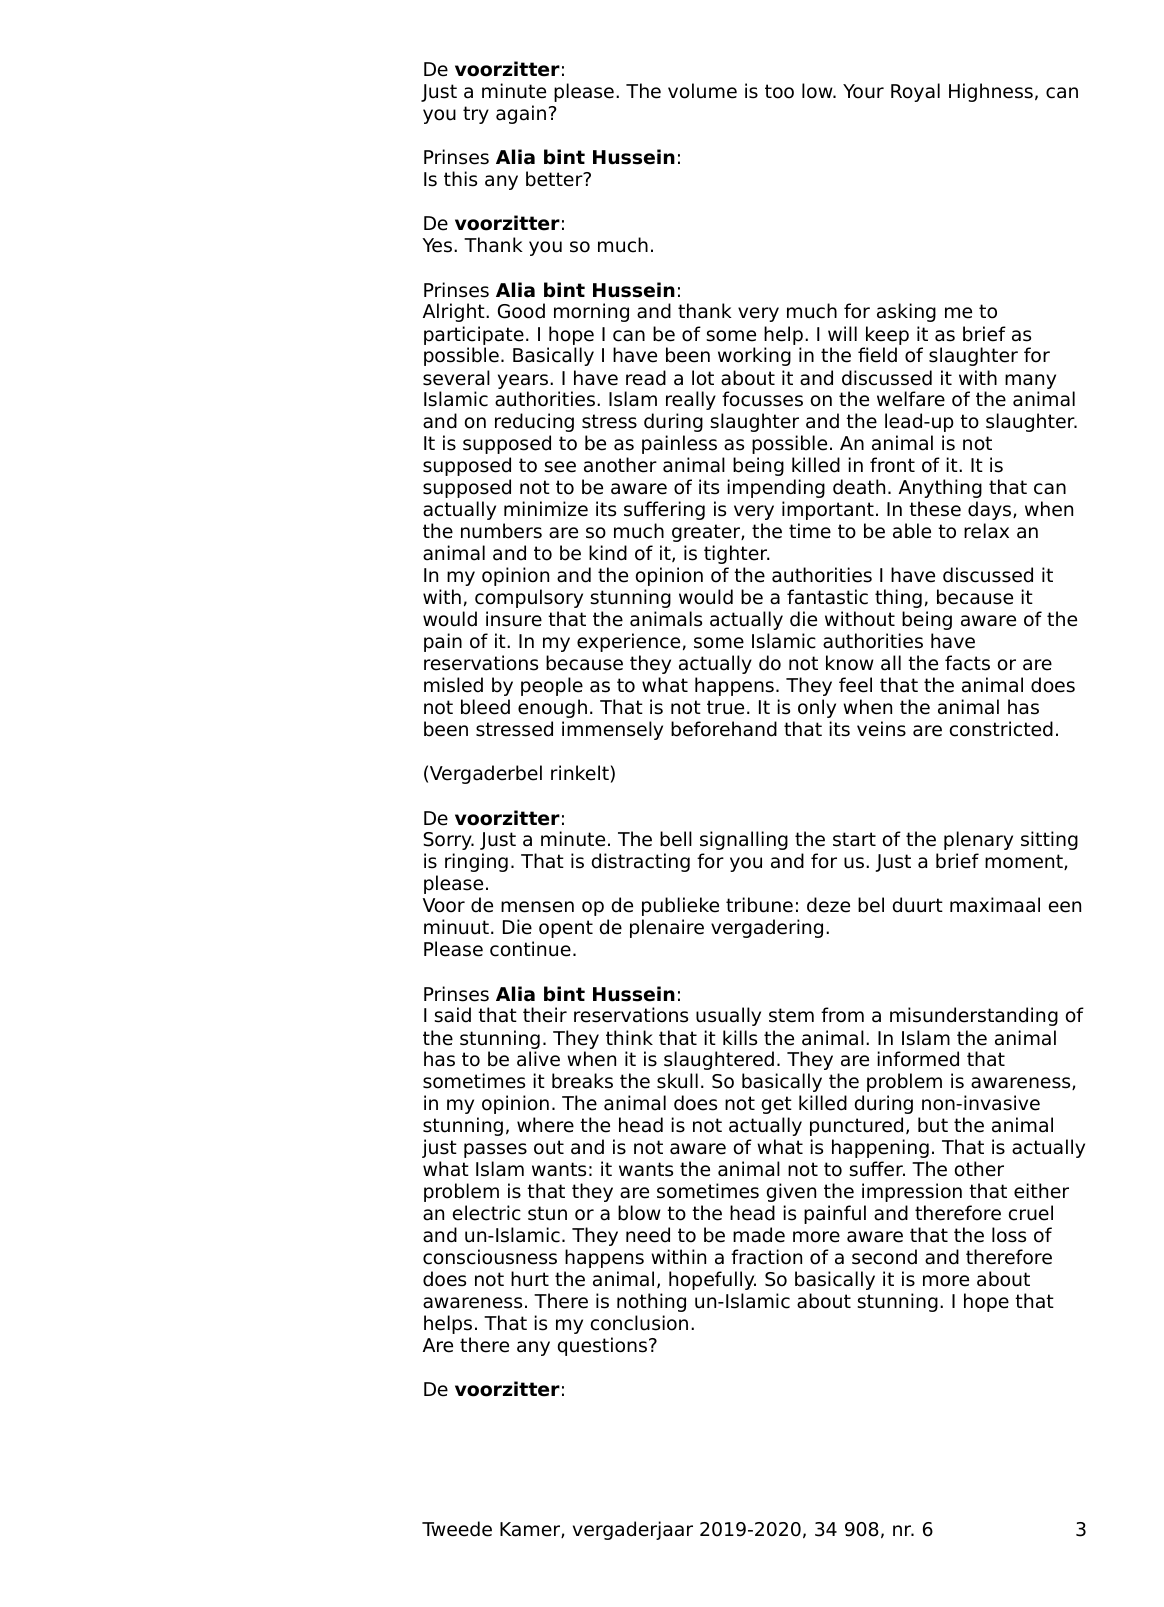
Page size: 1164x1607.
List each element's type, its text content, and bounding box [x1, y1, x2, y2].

text Please continue. [422, 939, 1087, 961]
text Voor de mensen op de publieke tribune: deze bel duurt maximaal een minuut. Die opent de plenaire vergadering. [422, 895, 1087, 939]
text De voorzitter: [422, 1379, 1087, 1401]
text I said that their reservations usually stem from a misunderstanding of the stunning. They think that it kills the animal. In Islam the animal has to be alive when it is slaughtered. They are informed that sometimes it breaks the skull. So basically the problem is awareness, in my opinion. The animal does not get killed during non-invasive stunning, where the head is not actually punctured, but the animal just passes out and is not aware of what is happening. That is actually what Islam wants: it wants the animal not to suffer. The other problem is that they are sometimes given the impression that either an electric stun or a blow to the head is painful and therefore cruel and un-Islamic. They need to be made more aware that the loss of consciousness happens within a fraction of a second and therefore does not hurt the animal, hopefully. So basically it is more about awareness. There is nothing un-Islamic about stunning. I hope that helps. That is my conclusion. [422, 1005, 1087, 1335]
text In my opinion and the opinion of the authorities I have discussed it with, compulsory stunning would be a fantastic thing, because it would insure that the animals actually die without being aware of the pain of it. In my experience, some Islamic authorities have reservations because they actually do not know all the facts or are misled by people as to what happens. They feel that the animal does not bleed enough. That is not true. It is only when the animal has been stressed immensely beforehand that its veins are constricted. [422, 565, 1087, 741]
text Prinses Alia bint Hussein: [422, 279, 1087, 301]
text Sorry. Just a minute. The bell signalling the start of the plenary sitting is ringing. That is distracting for you and for us. Just a brief moment, please. [422, 829, 1087, 895]
text Are there any questions? [422, 1335, 1087, 1357]
text De voorzitter: [422, 807, 1087, 829]
text Yes. Thank you so much. [422, 235, 1087, 257]
text Is this any better? [422, 169, 1087, 191]
text Alright. Good morning and thank very much for asking me to participate. I hope I can be of some help. I will keep it as brief as possible. Basically I have been working in the field of slaughter for several years. I have read a lot about it and discussed it with many Islamic authorities. Islam really focusses on the welfare of the animal and on reducing stress during slaughter and the lead-up to slaughter. It is supposed to be as painless as possible. An animal is not supposed to see another animal being killed in front of it. It is supposed not to be aware of its impending death. Anything that can actually minimize its suffering is very important. In these days, when the numbers are so much greater, the time to be able to relax an animal and to be kind of it, is tighter. [422, 301, 1087, 565]
text De voorzitter: [422, 213, 1087, 235]
text Prinses Alia bint Hussein: [422, 147, 1087, 169]
text Prinses Alia bint Hussein: [422, 983, 1087, 1005]
text De voorzitter: [422, 59, 1087, 81]
text (Vergaderbel rinkelt) [422, 763, 1087, 785]
text Just a minute please. The volume is too low. Your Royal Highness, can you try again? [422, 81, 1087, 125]
